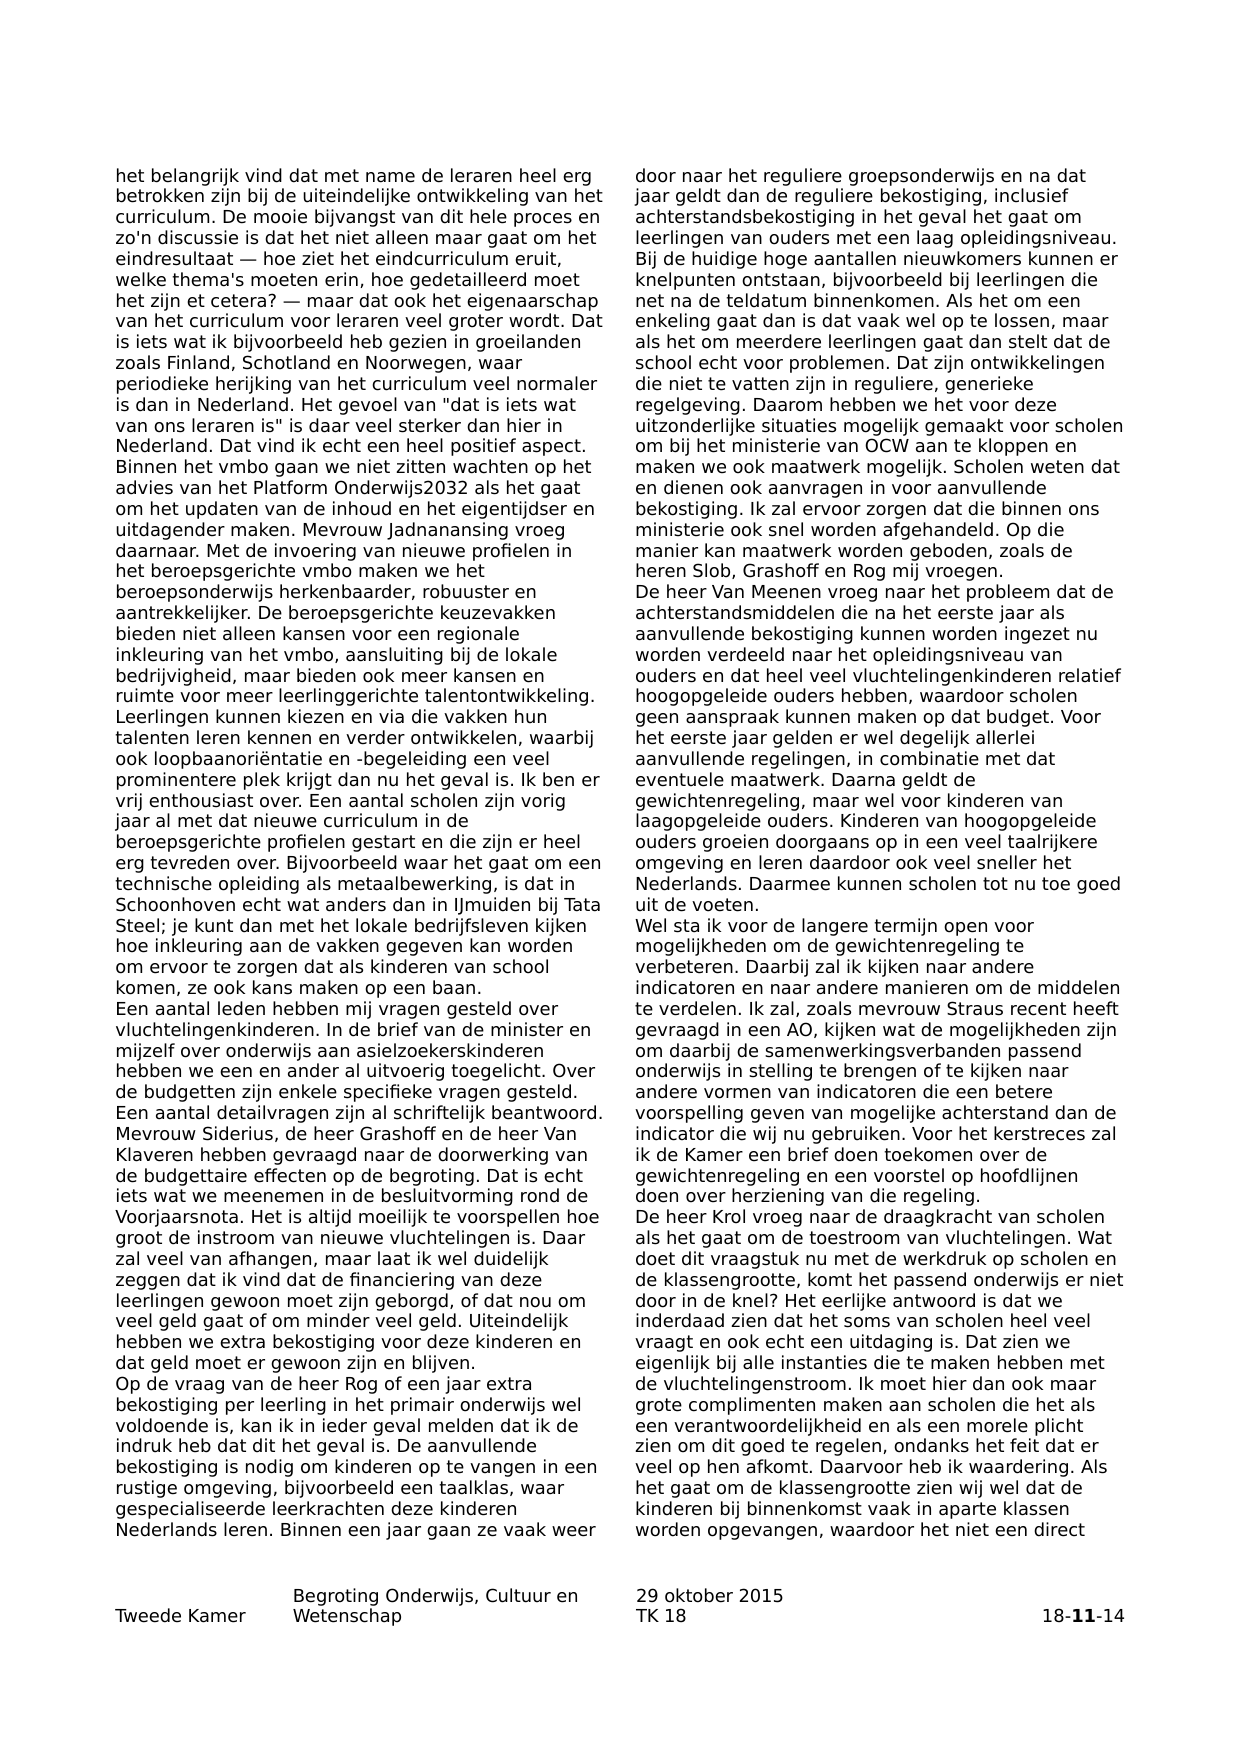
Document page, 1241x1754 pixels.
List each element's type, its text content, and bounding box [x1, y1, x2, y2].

text door naar het reguliere groepsonderwijs en na dat jaar geldt dan de reguliere bekostiging, inclusief achterstandsbekostiging in het geval het gaat om leerlingen van ouders met een laag opleidingsniveau. Bij de huidige hoge aantallen nieuwkomers kunnen er knelpunten ontstaan, bijvoorbeeld bij leerlingen die net na de teldatum binnenkomen. Als het om een enkeling gaat dan is dat vaak wel op te lossen, maar als het om meerdere leerlingen gaat dan stelt dat de school echt voor problemen. Dat zijn ontwikkelingen die niet te vatten zijn in reguliere, generieke regelgeving. Daarom hebben we het voor deze uitzonderlijke situaties mogelijk gemaakt voor scholen om bij het ministerie van OCW aan te kloppen en maken we ook maatwerk mogelijk. Scholen weten dat en dienen ook aanvragen in voor aanvullende bekostiging. Ik zal ervoor zorgen dat die binnen ons ministerie ook snel worden afgehandeld. Op die manier kan maatwerk worden geboden, zoals de heren Slob, Grashoff en Rog mij vroegen. [635, 165, 1125, 582]
text het belangrijk vind dat met name de leraren heel erg betrokken zijn bij de uiteindelijke ontwikkeling van het curriculum. De mooie bijvangst van dit hele proces en zo'n discussie is dat het niet alleen maar gaat om het eindresultaat — hoe ziet het eindcurriculum eruit, welke thema's moeten erin, hoe gedetailleerd moet het zijn et cetera? — maar dat ook het eigenaarschap van het curriculum voor leraren veel groter wordt. Dat is iets wat ik bijvoorbeeld heb gezien in groeilanden zoals Finland, Schotland en Noorwegen, waar periodieke herijking van het curriculum veel normaler is dan in Nederland. Het gevoel van "dat is iets wat van ons leraren is" is daar veel sterker dan hier in Nederland. Dat vind ik echt een heel positief aspect. [115, 165, 605, 457]
text De heer Krol vroeg naar de draagkracht van scholen als het gaat om de toestroom van vluchtelingen. Wat doet dit vraagstuk nu met de werkdruk op scholen en de klassengrootte, komt het passend onderwijs er niet door in de knel? Het eerlijke antwoord is dat we inderdaad zien dat het soms van scholen heel veel vraagt en ook echt een uitdaging is. Dat zien we eigenlijk bij alle instanties die te maken hebben met de vluchtelingenstroom. Ik moet hier dan ook maar grote complimenten maken aan scholen die het als een verantwoordelijkheid en als een morele plicht zien om dit goed te regelen, ondanks het feit dat er veel op hen afkomt. Daarvoor heb ik waardering. Als het gaat om de klassengrootte zien wij wel dat de kinderen bij binnenkomst vaak in aparte klassen worden opgevangen, waardoor het niet een direct [635, 1207, 1125, 1540]
text De heer Van Meenen vroeg naar het probleem dat de achterstandsmiddelen die na het eerste jaar als aanvullende bekostiging kunnen worden ingezet nu worden verdeeld naar het opleidingsniveau van ouders en dat heel veel vluchtelingenkinderen relatief hoogopgeleide ouders hebben, waardoor scholen geen aanspraak kunnen maken op dat budget. Voor het eerste jaar gelden er wel degelijk allerlei aanvullende regelingen, in combinatie met dat eventuele maatwerk. Daarna geldt de gewichtenregeling, maar wel voor kinderen van laagopgeleide ouders. Kinderen van hoogopgeleide ouders groeien doorgaans op in een veel taalrijkere omgeving en leren daardoor ook veel sneller het Nederlands. Daarmee kunnen scholen tot nu toe goed uit de voeten. [635, 582, 1125, 915]
text Een aantal leden hebben mij vragen gesteld over vluchtelingenkinderen. In de brief van de minister en mijzelf over onderwijs aan asielzoekerskinderen hebben we een en ander al uitvoerig toegelicht. Over de budgetten zijn enkele specifieke vragen gesteld. Een aantal detailvragen zijn al schriftelijk beantwoord. [115, 999, 605, 1124]
text Wel sta ik voor de langere termijn open voor mogelijkheden om de gewichtenregeling te verbeteren. Daarbij zal ik kijken naar andere indicatoren en naar andere manieren om de middelen te verdelen. Ik zal, zoals mevrouw Straus recent heeft gevraagd in een AO, kijken wat de mogelijkheden zijn om daarbij de samenwerkingsverbanden passend onderwijs in stelling te brengen of te kijken naar andere vormen van indicatoren die een betere voorspelling geven van mogelijke achterstand dan de indicator die wij nu gebruiken. Voor het kerstreces zal ik de Kamer een brief doen toekomen over de gewichtenregeling en een voorstel op hoofdlijnen doen over herziening van die regeling. [635, 915, 1125, 1207]
text Op de vraag van de heer Rog of een jaar extra bekostiging per leerling in het primair onderwijs wel voldoende is, kan ik in ieder geval melden dat ik de indruk heb dat dit het geval is. De aanvullende bekostiging is nodig om kinderen op te vangen in een rustige omgeving, bijvoorbeeld een taalklas, waar gespecialiseerde leerkrachten deze kinderen Nederlands leren. Binnen een jaar gaan ze vaak weer [115, 1374, 605, 1540]
text Mevrouw Siderius, de heer Grashoff en de heer Van Klaveren hebben gevraagd naar de doorwerking van de budgettaire effecten op de begroting. Dat is echt iets wat we meenemen in de besluitvorming rond de Voorjaarsnota. Het is altijd moeilijk te voorspellen hoe groot de instroom van nieuwe vluchtelingen is. Daar zal veel van afhangen, maar laat ik wel duidelijk zeggen dat ik vind dat de financiering van deze leerlingen gewoon moet zijn geborgd, of dat nou om veel geld gaat of om minder veel geld. Uiteindelijk hebben we extra bekostiging voor deze kinderen en dat geld moet er gewoon zijn en blijven. [115, 1124, 605, 1374]
text Binnen het vmbo gaan we niet zitten wachten op het advies van het Platform Onderwijs2032 als het gaat om het updaten van de inhoud en het eigentijdser en uitdagender maken. Mevrouw Jadnanansing vroeg daarnaar. Met de invoering van nieuwe profielen in het beroepsgerichte vmbo maken we het beroepsonderwijs herkenbaarder, robuuster en aantrekkelijker. De beroepsgerichte keuzevakken bieden niet alleen kansen voor een regionale inkleuring van het vmbo, aansluiting bij de lokale bedrijvigheid, maar bieden ook meer kansen en ruimte voor meer leerlinggerichte talentontwikkeling. Leerlingen kunnen kiezen en via die vakken hun talenten leren kennen en verder ontwikkelen, waarbij ook loopbaanoriëntatie en -begeleiding een veel prominentere plek krijgt dan nu het geval is. Ik ben er vrij enthousiast over. Een aantal scholen zijn vorig jaar al met dat nieuwe curriculum in de beroepsgerichte profielen gestart en die zijn er heel erg tevreden over. Bijvoorbeeld waar het gaat om een technische opleiding als metaalbewerking, is dat in Schoonhoven echt wat anders dan in IJmuiden bij Tata Steel; je kunt dan met het lokale bedrijfsleven kijken hoe inkleuring aan de vakken gegeven kan worden om ervoor te zorgen dat als kinderen van school komen, ze ook kans maken op een baan. [115, 457, 605, 999]
